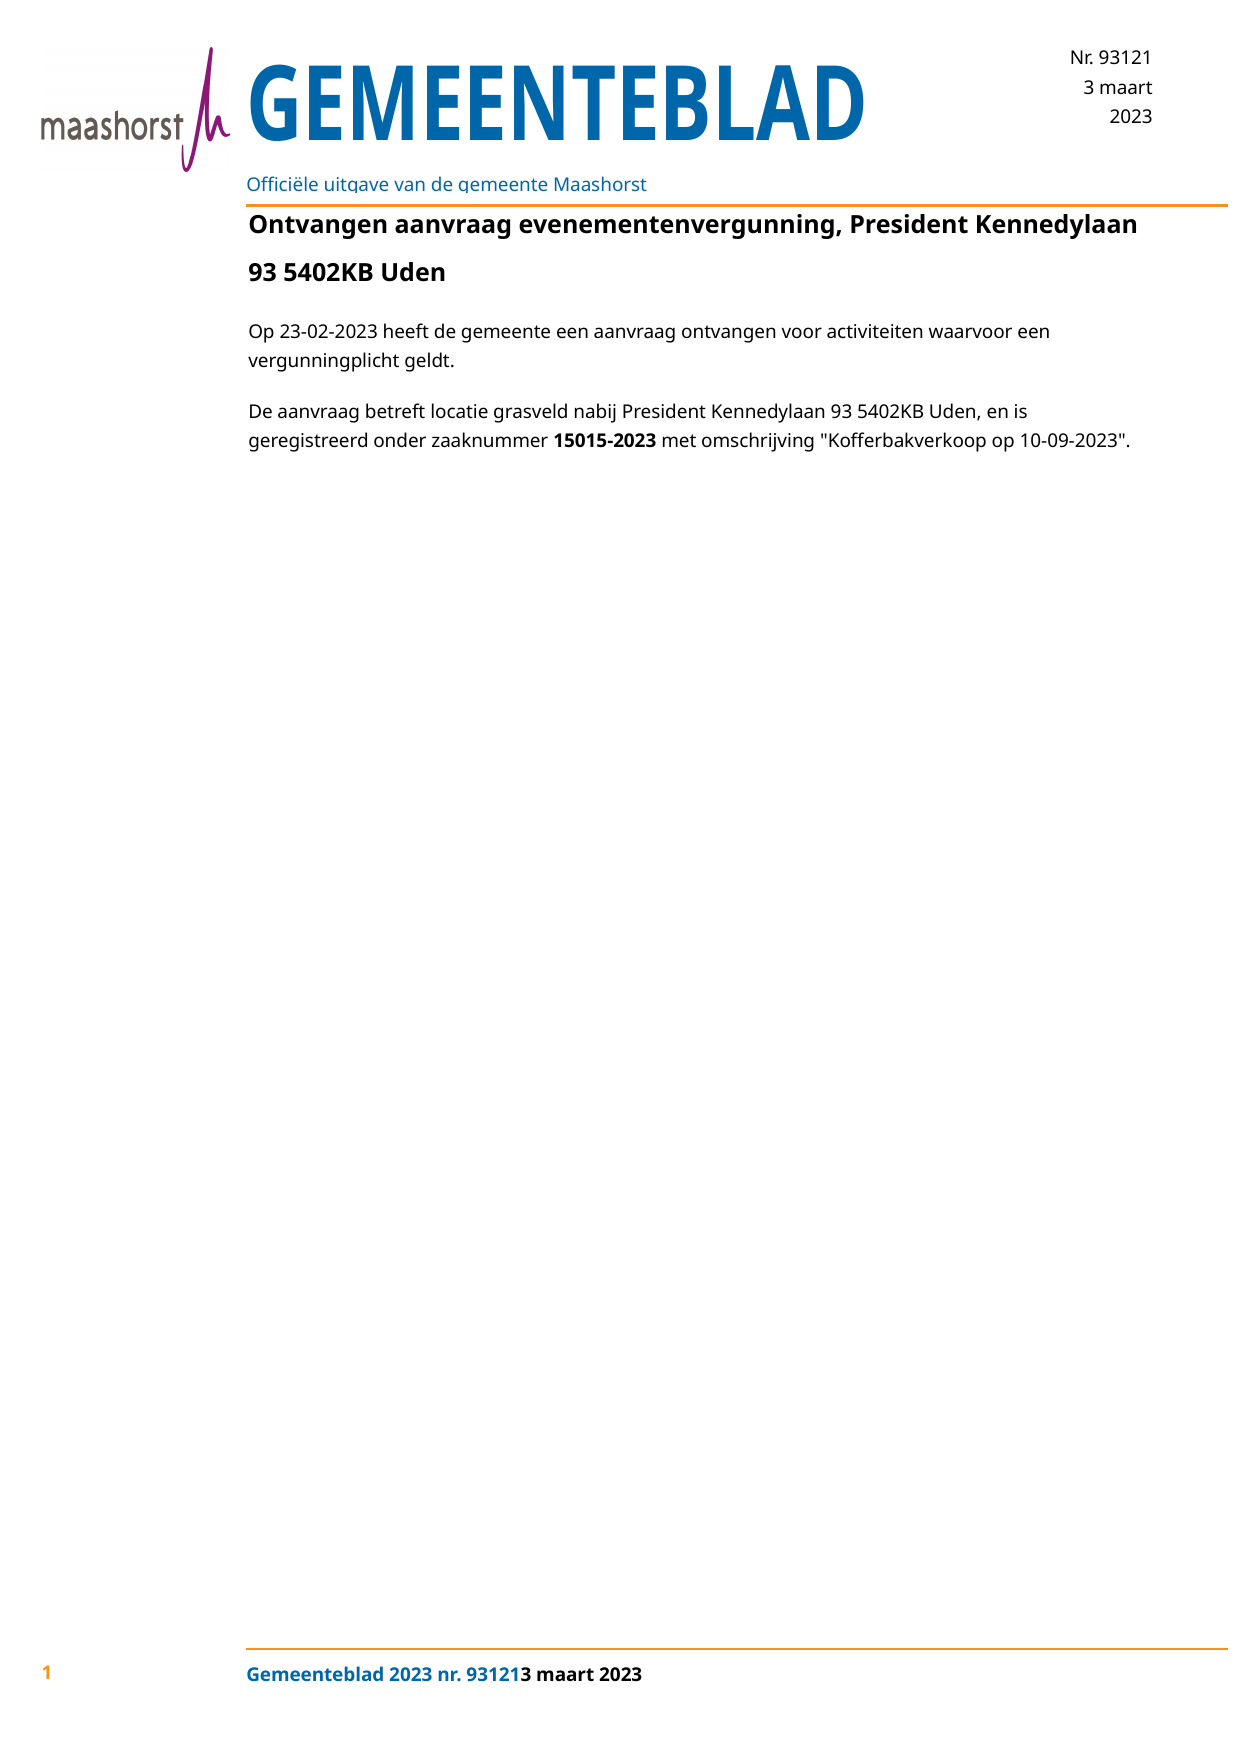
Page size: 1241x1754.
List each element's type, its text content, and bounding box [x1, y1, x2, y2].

text Op 23-02-2023 heeft de gemeente een aanvraag ontvangen voor activiteiten waarvoor een vergunningplicht geldt. [248, 318, 1152, 373]
picture [41, 47, 231, 172]
text Ontvangen aanvraag evenementenvergunning, President Kennedylaan 93 5402KB Uden [248, 207, 1152, 288]
text De aanvraag betreft locatie grasveld nabij President Kennedylaan 93 5402KB Uden, en is geregistreerd onder zaaknummer 15015-2023 met omschrijving "Kofferbakverkoop op 10-09-2023". [248, 398, 1152, 453]
